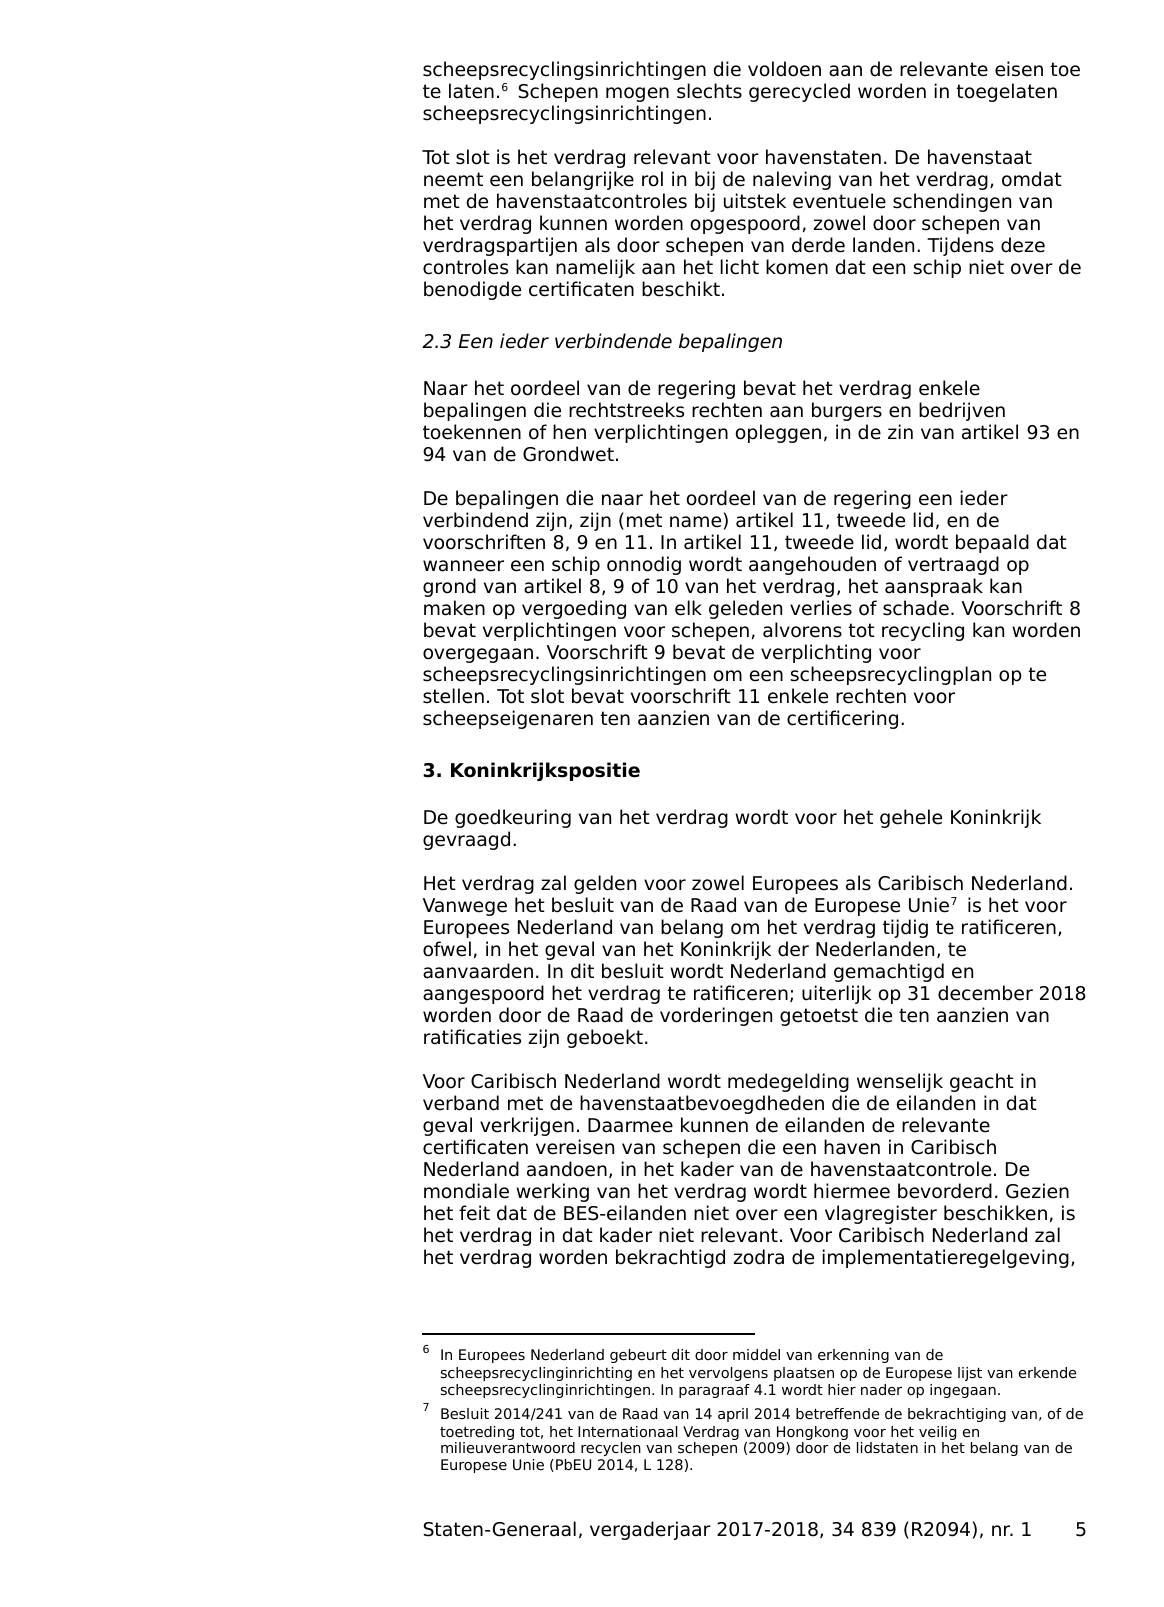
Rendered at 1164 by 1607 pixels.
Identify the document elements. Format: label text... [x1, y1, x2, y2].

text De bepalingen die naar het oordeel van de regering een ieder verbindend zijn, zijn (met name) artikel 11, tweede lid, en de voorschriften 8, 9 en 11. In artikel 11, tweede lid, wordt bepaald dat wanneer een schip onnodig wordt aangehouden of vertraagd op grond van artikel 8, 9 of 10 van het verdrag, het aanspraak kan maken op vergoeding van elk geleden verlies of schade. Voorschrift 8 bevat verplichtingen voor schepen, alvorens tot recycling kan worden overgegaan. Voorschrift 9 bevat de verplichting voor scheepsrecyclingsinrichtingen om een scheepsrecyclingplan op te stellen. Tot slot bevat voorschrift 11 enkele rechten voor scheepseigenaren ten aanzien van de certificering. [422, 488, 1087, 730]
subtitle 2.3 Een ieder verbindende bepalingen [422, 331, 1087, 353]
text scheepsrecyclingsinrichtingen die voldoen aan de relevante eisen toe te laten. Schepen mogen slechts gerecycled worden in toegelaten scheepsrecyclingsinrichtingen. [422, 59, 1087, 125]
text De goedkeuring van het verdrag wordt voor het gehele Koninkrijk gevraagd. [422, 807, 1087, 851]
text In Europees Nederland gebeurt dit door middel van erkenning van de scheepsrecyclinginrichting en het vervolgens plaatsen op de Europese lijst van erkende scheepsrecyclinginrichtingen. In paragraaf 4.1 wordt hier nader op ingegaan. [422, 1343, 1087, 1399]
text Het verdrag zal gelden voor zowel Europees als Caribisch Nederland. Vanwege het besluit van de Raad van de Europese Unie is het voor Europees Nederland van belang om het verdrag tijdig te ratificeren, ofwel, in het geval van het Koninkrijk der Nederlanden, te aanvaarden. In dit besluit wordt Nederland gemachtigd en aangespoord het verdrag te ratificeren; uiterlijk op 31 december 2018 worden door de Raad de vorderingen getoetst die ten aanzien van ratificaties zijn geboekt. [422, 873, 1087, 1049]
text Voor Caribisch Nederland wordt medegelding wenselijk geacht in verband met de havenstaatbevoegdheden die de eilanden in dat geval verkrijgen. Daarmee kunnen de eilanden de relevante certificaten vereisen van schepen die een haven in Caribisch Nederland aandoen, in het kader van de havenstaatcontrole. De mondiale werking van het verdrag wordt hiermee bevorderd. Gezien het feit dat de BES-eilanden niet over een vlagregister beschikken, is het verdrag in dat kader niet relevant. Voor Caribisch Nederland zal het verdrag worden bekrachtigd zodra de implementatieregelgeving, [422, 1071, 1087, 1269]
text Naar het oordeel van de regering bevat het verdrag enkele bepalingen die rechtstreeks rechten aan burgers en bedrijven toekennen of hen verplichtingen opleggen, in de zin van artikel 93 en 94 van de Grondwet. [422, 378, 1087, 466]
text Besluit 2014/241 van de Raad van 14 april 2014 betreffende de bekrachtiging van, of de toetreding tot, het Internationaal Verdrag van Hongkong voor het veilig en milieuverantwoord recyclen van schepen (2009) door de lidstaten in het belang van de Europese Unie (PbEU 2014, L 128). [422, 1402, 1087, 1474]
subtitle 3. Koninkrijkspositie [422, 760, 1087, 782]
text Tot slot is het verdrag relevant voor havenstaten. De havenstaat neemt een belangrijke rol in bij de naleving van het verdrag, omdat met de havenstaatcontroles bij uitstek eventuele schendingen van het verdrag kunnen worden opgespoord, zowel door schepen van verdragspartijen als door schepen van derde landen. Tijdens deze controles kan namelijk aan het licht komen dat een schip niet over de benodigde certificaten beschikt. [422, 147, 1087, 301]
